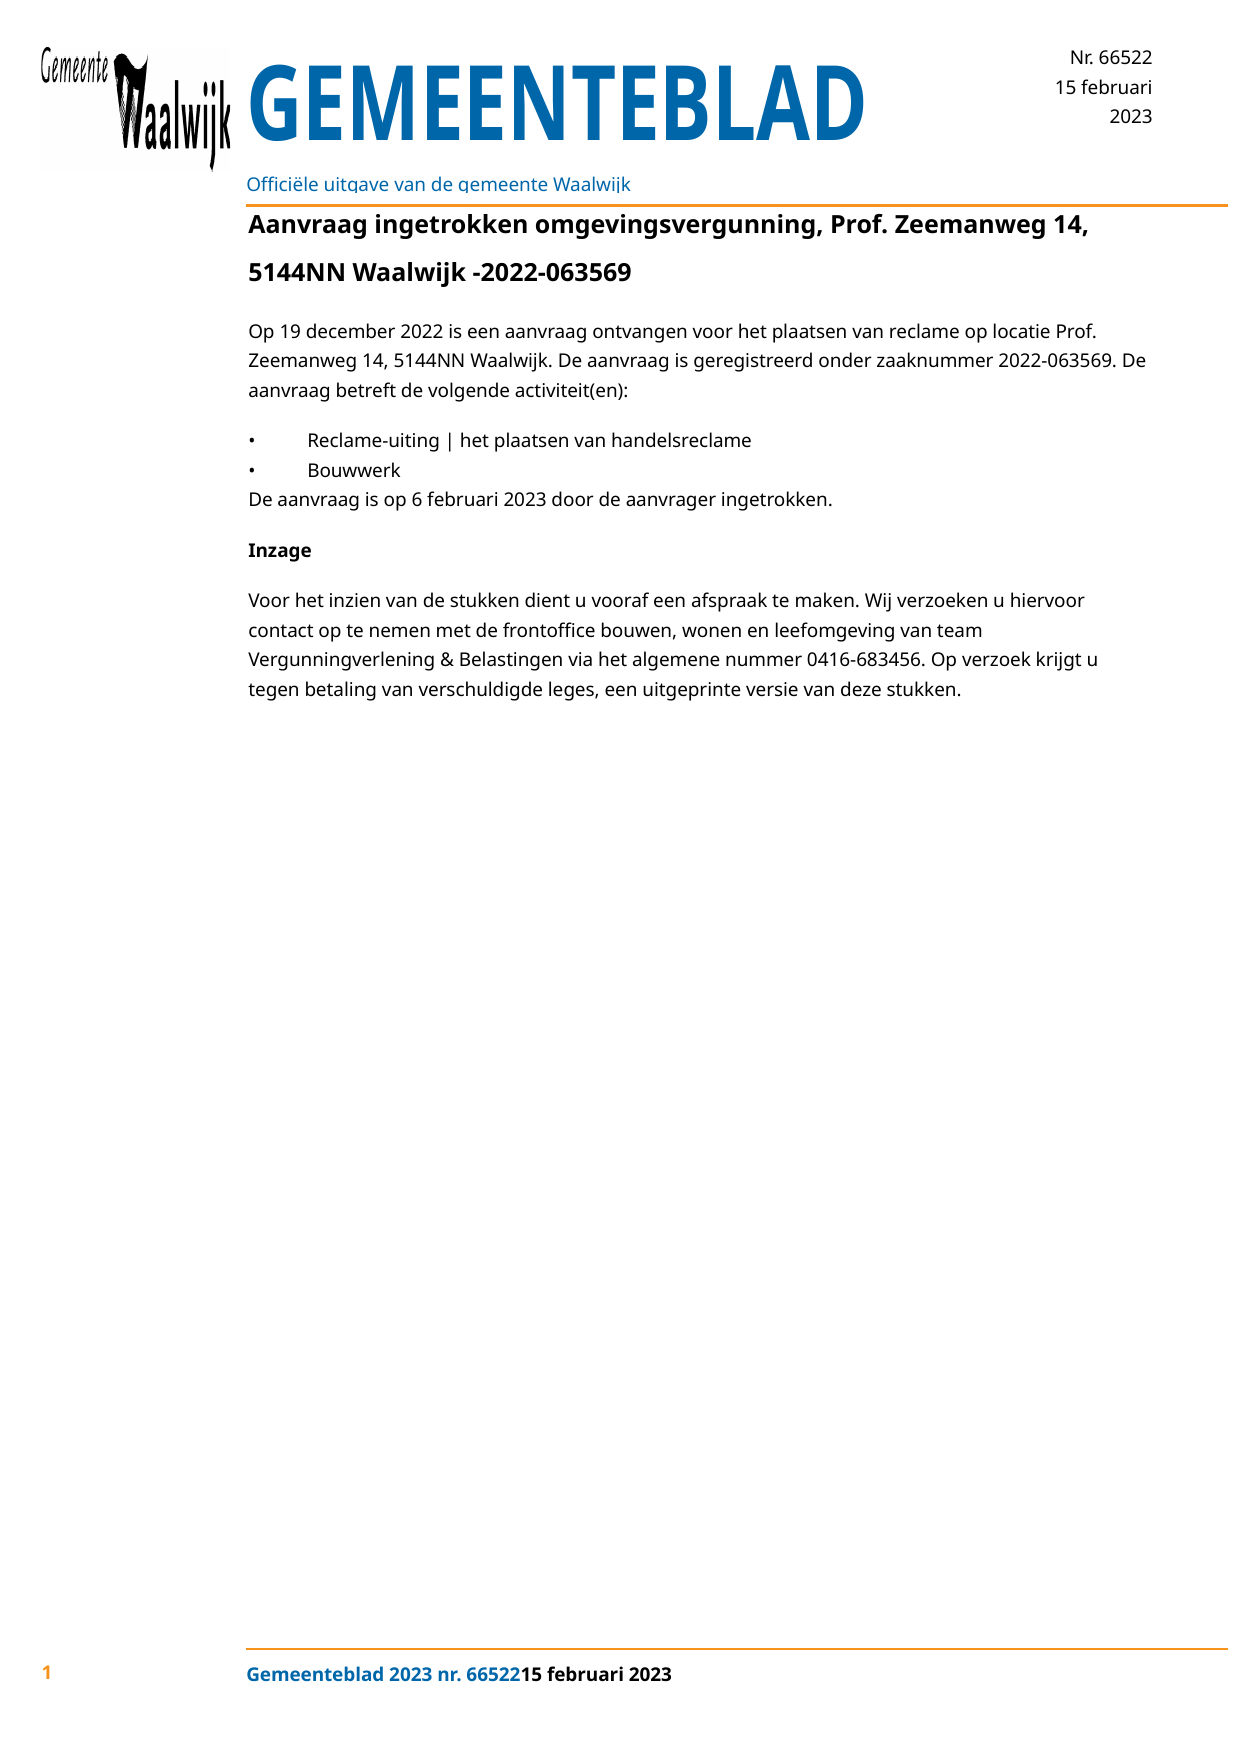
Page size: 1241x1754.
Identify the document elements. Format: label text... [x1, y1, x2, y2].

list Reclame-uiting | het plaatsen van handelsreclame [248, 427, 1152, 453]
picture [41, 47, 231, 172]
text Inzage [248, 537, 1152, 563]
text Aanvraag ingetrokken omgevingsvergunning, Prof. Zeemanweg 14, 5144NN Waalwijk -2022-063569 [248, 207, 1152, 288]
text Op 19 december 2022 is een aanvraag ontvangen voor het plaatsen van reclame op locatie Prof. Zeemanweg 14, 5144NN Waalwijk. De aanvraag is geregistreerd onder zaaknummer 2022-063569. De aanvraag betreft de volgende activiteit(en): [248, 318, 1152, 403]
list Bouwwerk [248, 457, 1152, 483]
text Voor het inzien van de stukken dient u vooraf een afspraak te maken. Wij verzoeken u hiervoor contact op te nemen met de frontoffice bouwen, wonen en leefomgeving van team Vergunningverlening & Belastingen via het algemene nummer 0416-683456. Op verzoek krijgt u tegen betaling van verschuldigde leges, een uitgeprinte versie van deze stukken. [248, 587, 1152, 702]
text De aanvraag is op 6 februari 2023 door de aanvrager ingetrokken. [248, 487, 1152, 512]
